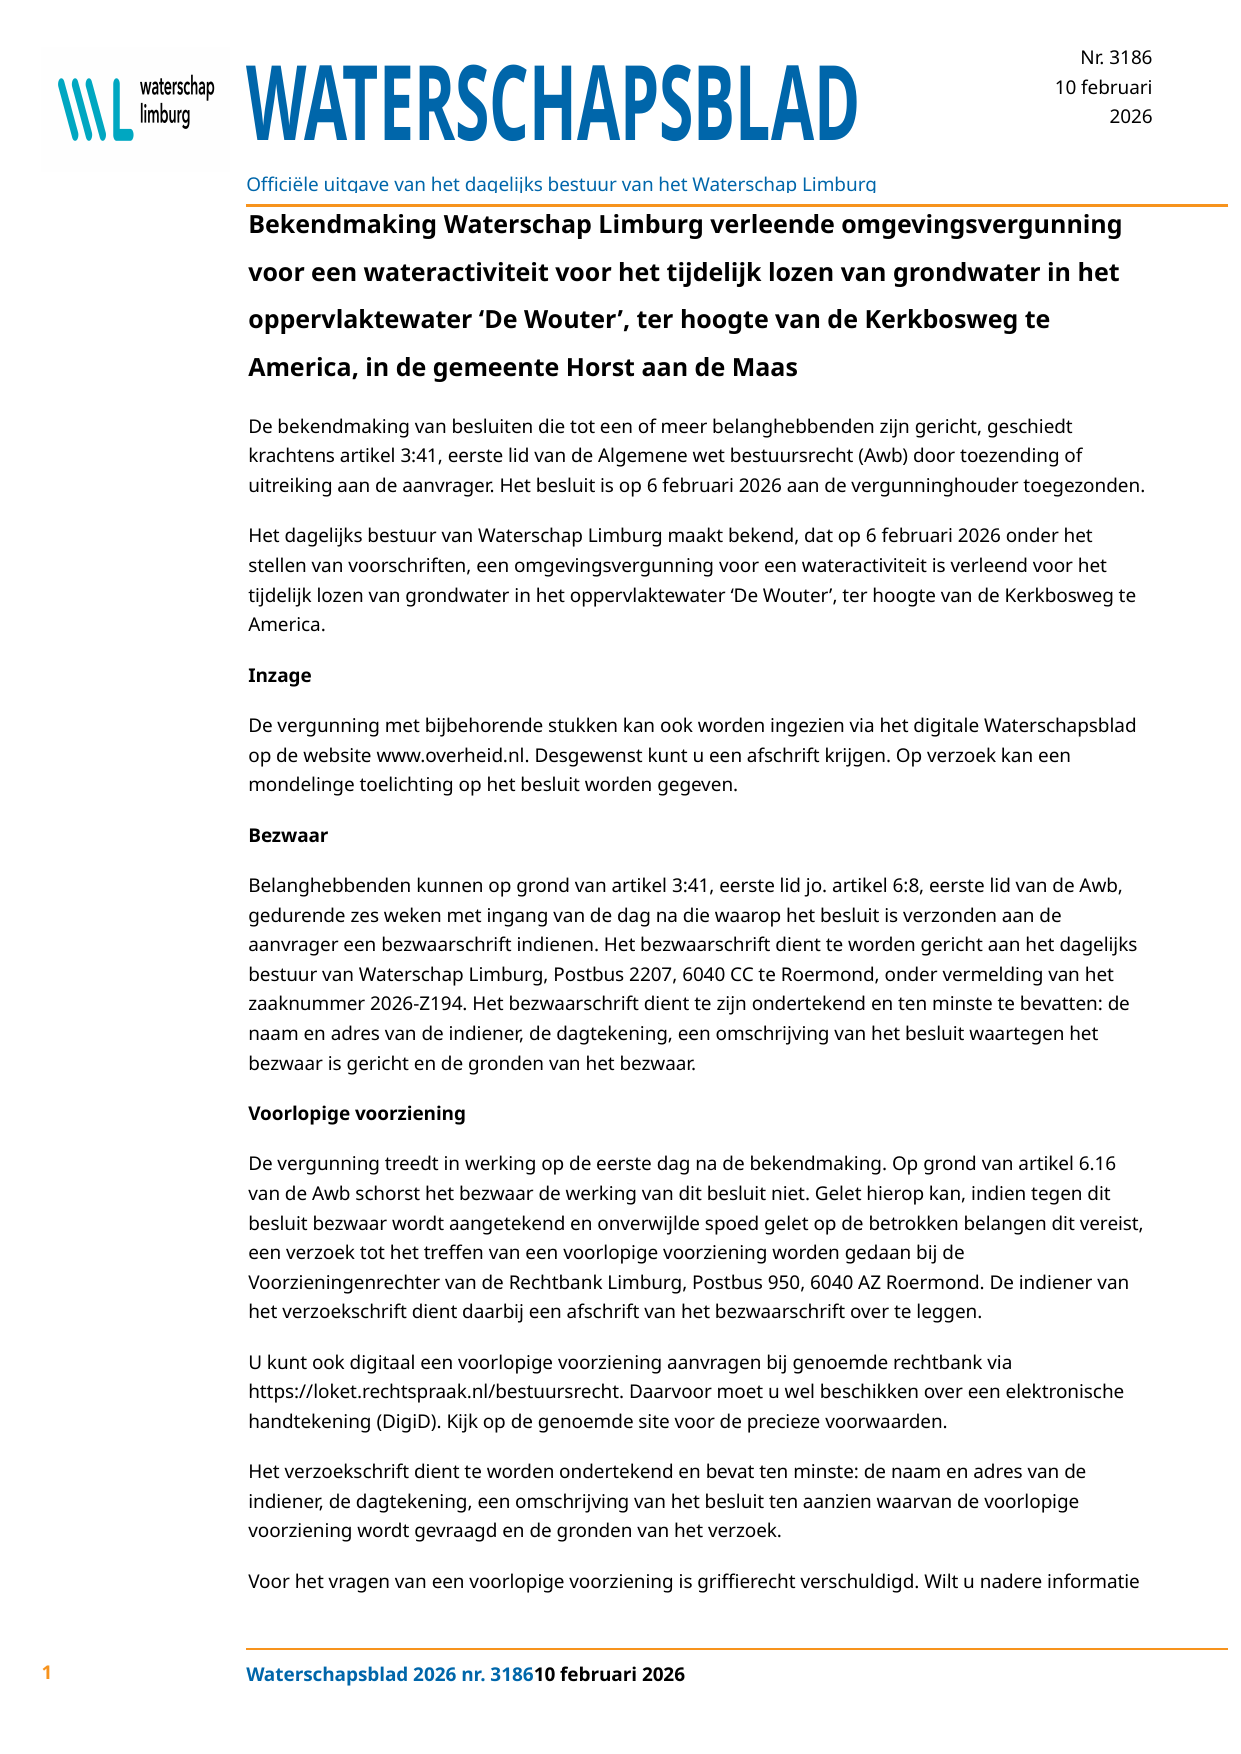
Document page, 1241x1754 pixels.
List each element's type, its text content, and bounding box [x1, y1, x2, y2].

picture [41, 47, 231, 172]
text Inzage [248, 662, 1152, 688]
text Voor het vragen van een voorlopige voorziening is griffierecht verschuldigd. Wilt u nadere informatie [248, 1568, 1152, 1594]
text Belanghebbenden kunnen op grond van artikel 3:41, eerste lid jo. artikel 6:8, eerste lid van de Awb, gedurende zes weken met ingang van de dag na die waarop het besluit is verzonden aan de aanvrager een bezwaarschrift indienen. Het bezwaarschrift dient te worden gericht aan het dagelijks bestuur van Waterschap Limburg, Postbus 2207, 6040 CC te Roermond, onder vermelding van het zaaknummer 2026-Z194. Het bezwaarschrift dient te zijn ondertekend en ten minste te bevatten: de naam en adres van de indiener, de dagtekening, een omschrijving van het besluit waartegen het bezwaar is gericht en de gronden van het bezwaar. [248, 872, 1152, 1076]
text Bezwaar [248, 822, 1152, 848]
text De bekendmaking van besluiten die tot een of meer belanghebbenden zijn gericht, geschiedt krachtens artikel 3:41, eerste lid van de Algemene wet bestuursrecht (Awb) door toezending of uitreiking aan de aanvrager. Het besluit is op 6 februari 2026 aan de vergunninghouder toegezonden. [248, 413, 1152, 498]
text U kunt ook digitaal een voorlopige voorziening aanvragen bij genoemde rechtbank via https://loket.rechtspraak.nl/bestuursrecht. Daarvoor moet u wel beschikken over een elektronische handtekening (DigiD). Kijk op de genoemde site voor de precieze voorwaarden. [248, 1349, 1152, 1434]
text Het verzoekschrift dient te worden ondertekend en bevat ten minste: de naam en adres van de indiener, de dagtekening, een omschrijving van het besluit ten aanzien waarvan de voorlopige voorziening wordt gevraagd en de gronden van het verzoek. [248, 1458, 1152, 1543]
text Bekendmaking Waterschap Limburg verleende omgevingsvergunning voor een wateractiviteit voor het tijdelijk lozen van grondwater in het oppervlaktewater ‘De Wouter’, ter hoogte van de Kerkbosweg te America, in de gemeente Horst aan de Maas [248, 207, 1152, 384]
text Het dagelijks bestuur van Waterschap Limburg maakt bekend, dat op 6 februari 2026 onder het stellen van voorschriften, een omgevingsvergunning voor een wateractiviteit is verleend voor het tijdelijk lozen van grondwater in het oppervlaktewater ‘De Wouter’, ter hoogte van de Kerkbosweg te America. [248, 523, 1152, 637]
text De vergunning met bijbehorende stukken kan ook worden ingezien via het digitale Waterschapsblad op de website www.overheid.nl. Desgewenst kunt u een afschrift krijgen. Op verzoek kan een mondelinge toelichting op het besluit worden gegeven. [248, 712, 1152, 797]
text De vergunning treedt in werking op de eerste dag na de bekendmaking. Op grond van artikel 6.16 van de Awb schorst het bezwaar de werking van dit besluit niet. Gelet hierop kan, indien tegen dit besluit bezwaar wordt aangetekend en onverwijlde spoed gelet op de betrokken belangen dit vereist, een verzoek tot het treffen van een voorlopige voorziening worden gedaan bij de Voorzieningenrechter van de Rechtbank Limburg, Postbus 950, 6040 AZ Roermond. De indiener van het verzoekschrift dient daarbij een afschrift van het bezwaarschrift over te leggen. [248, 1151, 1152, 1324]
text Voorlopige voorziening [248, 1100, 1152, 1126]
